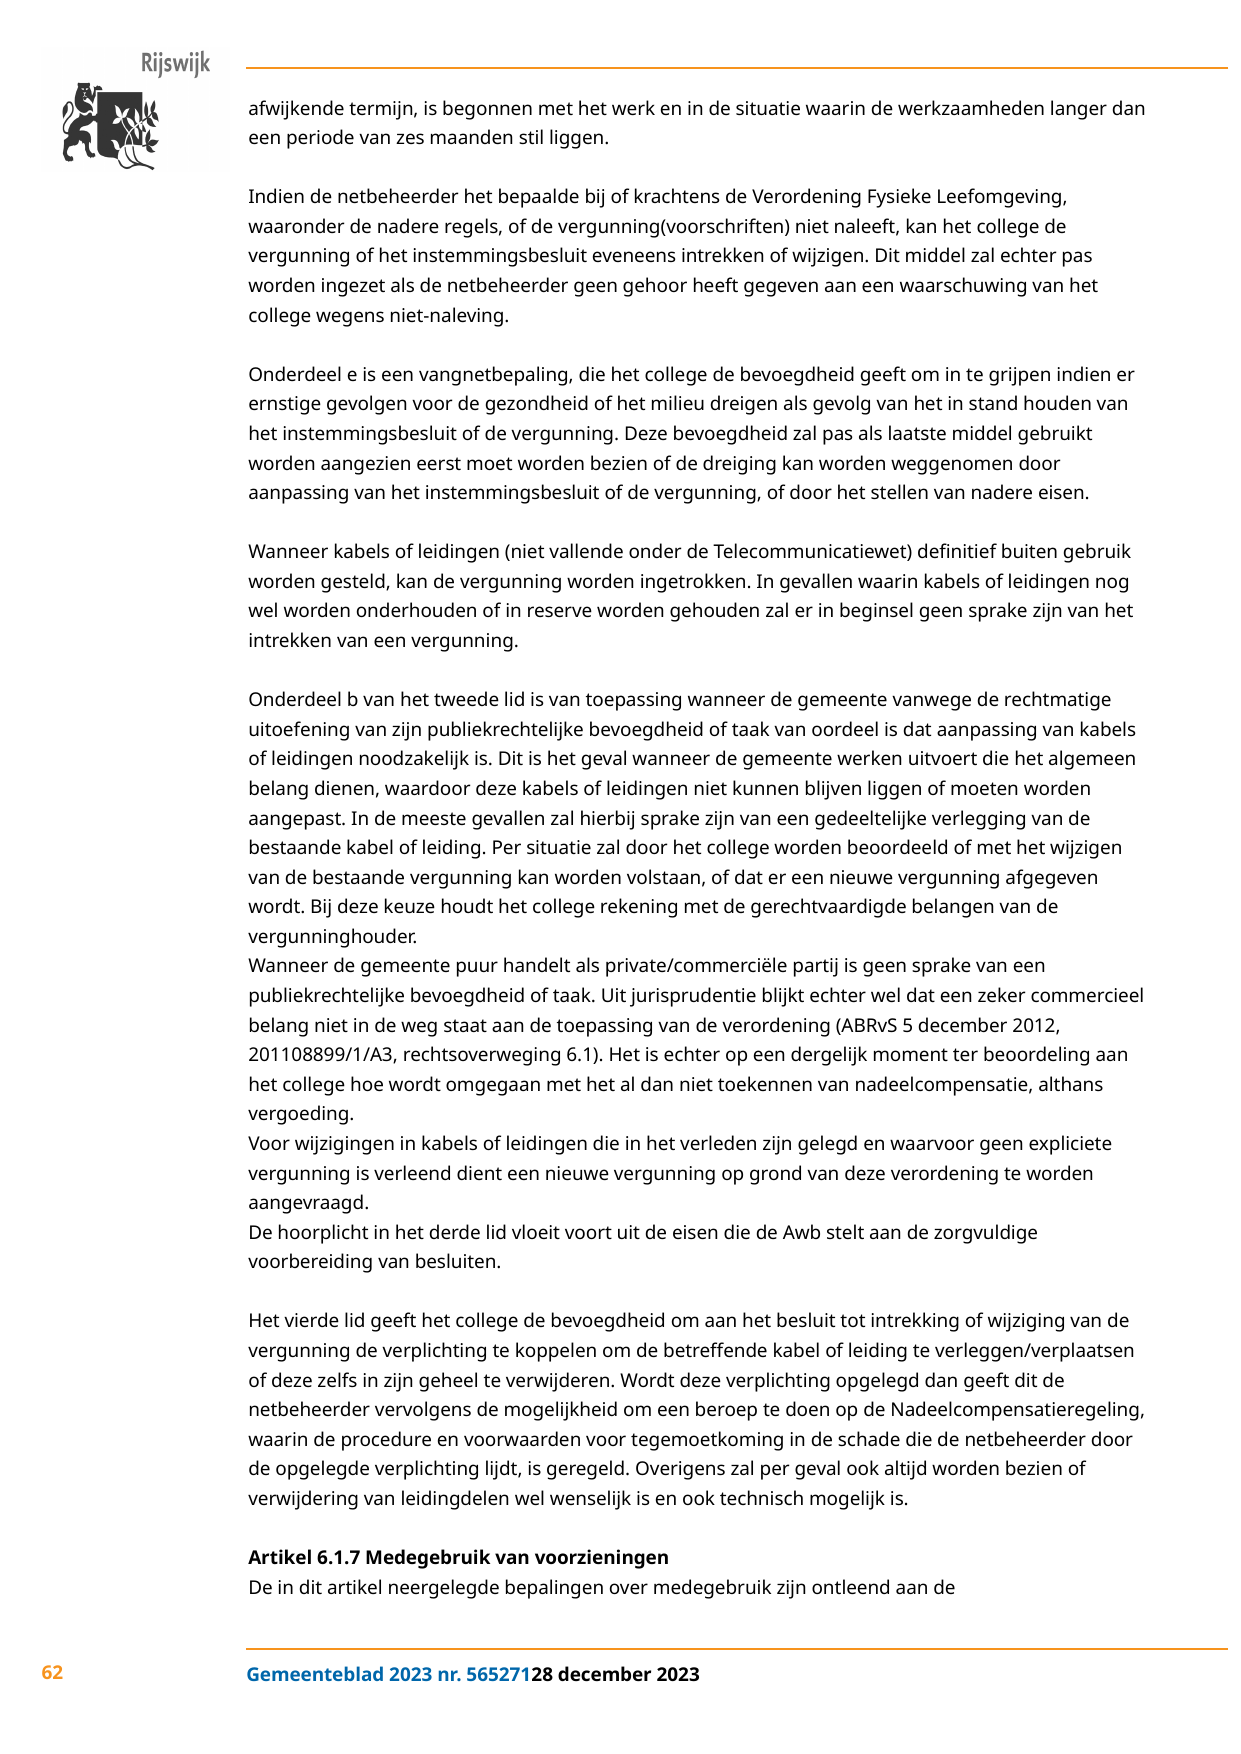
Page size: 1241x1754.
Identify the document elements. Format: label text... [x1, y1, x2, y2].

text Onderdeel b van het tweede lid is van toepassing wanneer de gemeente vanwege de rechtmatige uitoefening van zijn publiekrechtelijke bevoegdheid of taak van oordeel is dat aanpassing van kabels of leidingen noodzakelijk is. Dit is het geval wanneer de gemeente werken uitvoert die het algemeen belang dienen, waardoor deze kabels of leidingen niet kunnen blijven liggen of moeten worden aangepast. In de meeste gevallen zal hierbij sprake zijn van een gedeeltelijke verlegging van de bestaande kabel of leiding. Per situatie zal door het college worden beoordeeld of met het wijzigen van de bestaande vergunning kan worden volstaan, of dat er een nieuwe vergunning afgegeven wordt. Bij deze keuze houdt het college rekening met de gerechtvaardigde belangen van de vergunninghouder. [248, 686, 1152, 949]
text Wanneer de gemeente puur handelt als private/commerciële partij is geen sprake van een publiekrechtelijke bevoegdheid of taak. Uit jurisprudentie blijkt echter wel dat een zeker commercieel belang niet in de weg staat aan de toepassing van de verordening (ABRvS 5 december 2012, 201108899/1/A3, rechtsoverweging 6.1). Het is echter op een dergelijk moment ter beoordeling aan het college hoe wordt omgegaan met het al dan niet toekennen van nadeelcompensatie, althans vergoeding. [248, 953, 1152, 1126]
text Indien de netbeheerder het bepaalde bij of krachtens de Verordening Fysieke Leefomgeving, waaronder de nadere regels, of de vergunning(voorschriften) niet naleeft, kan het college de vergunning of het instemmingsbesluit eveneens intrekken of wijzigen. Dit middel zal echter pas worden ingezet als de netbeheerder geen gehoor heeft gegeven aan een waarschuwing van het college wegens niet-naleving. [248, 183, 1152, 328]
text Artikel 6.1.7 Medegebruik van voorzieningen [248, 1544, 1152, 1570]
picture [41, 47, 231, 172]
text Voor wijzigingen in kabels of leidingen die in het verleden zijn gelegd en waarvoor geen expliciete vergunning is verleend dient een nieuwe vergunning op grond van deze verordening te worden aangevraagd. [248, 1130, 1152, 1215]
text Wanneer kabels of leidingen (niet vallende onder de Telecommunicatiewet) definitief buiten gebruik worden gesteld, kan de vergunning worden ingetrokken. In gevallen waarin kabels of leidingen nog wel worden onderhouden of in reserve worden gehouden zal er in beginsel geen sprake zijn van het intrekken van een vergunning. [248, 538, 1152, 653]
text Onderdeel e is een vangnetbepaling, die het college de bevoegdheid geeft om in te grijpen indien er ernstige gevolgen voor de gezondheid of het milieu dreigen als gevolg van het in stand houden van het instemmingsbesluit of de vergunning. Deze bevoegdheid zal pas als laatste middel gebruikt worden aangezien eerst moet worden bezien of de dreiging kan worden weggenomen door aanpassing van het instemmingsbesluit of de vergunning, of door het stellen van nadere eisen. [248, 361, 1152, 505]
text De hoorplicht in het derde lid vloeit voort uit de eisen die de Awb stelt aan de zorgvuldige voorbereiding van besluiten. [248, 1219, 1152, 1274]
text De in dit artikel neergelegde bepalingen over medegebruik zijn ontleend aan de [248, 1574, 1152, 1600]
text afwijkende termijn, is begonnen met het werk en in de situatie waarin de werkzaamheden langer dan een periode van zes maanden stil liggen. [248, 95, 1152, 150]
text Het vierde lid geeft het college de bevoegdheid om aan het besluit tot intrekking of wijziging van de vergunning de verplichting te koppelen om de betreffende kabel of leiding te verleggen/verplaatsen of deze zelfs in zijn geheel te verwijderen. Wordt deze verplichting opgelegd dan geeft dit de netbeheerder vervolgens de mogelijkheid om een beroep te doen op de Nadeelcompensatieregeling, waarin de procedure en voorwaarden voor tegemoetkoming in de schade die de netbeheerder door de opgelegde verplichting lijdt, is geregeld. Overigens zal per geval ook altijd worden bezien of verwijdering van leidingdelen wel wenselijk is en ook technisch mogelijk is. [248, 1308, 1152, 1511]
